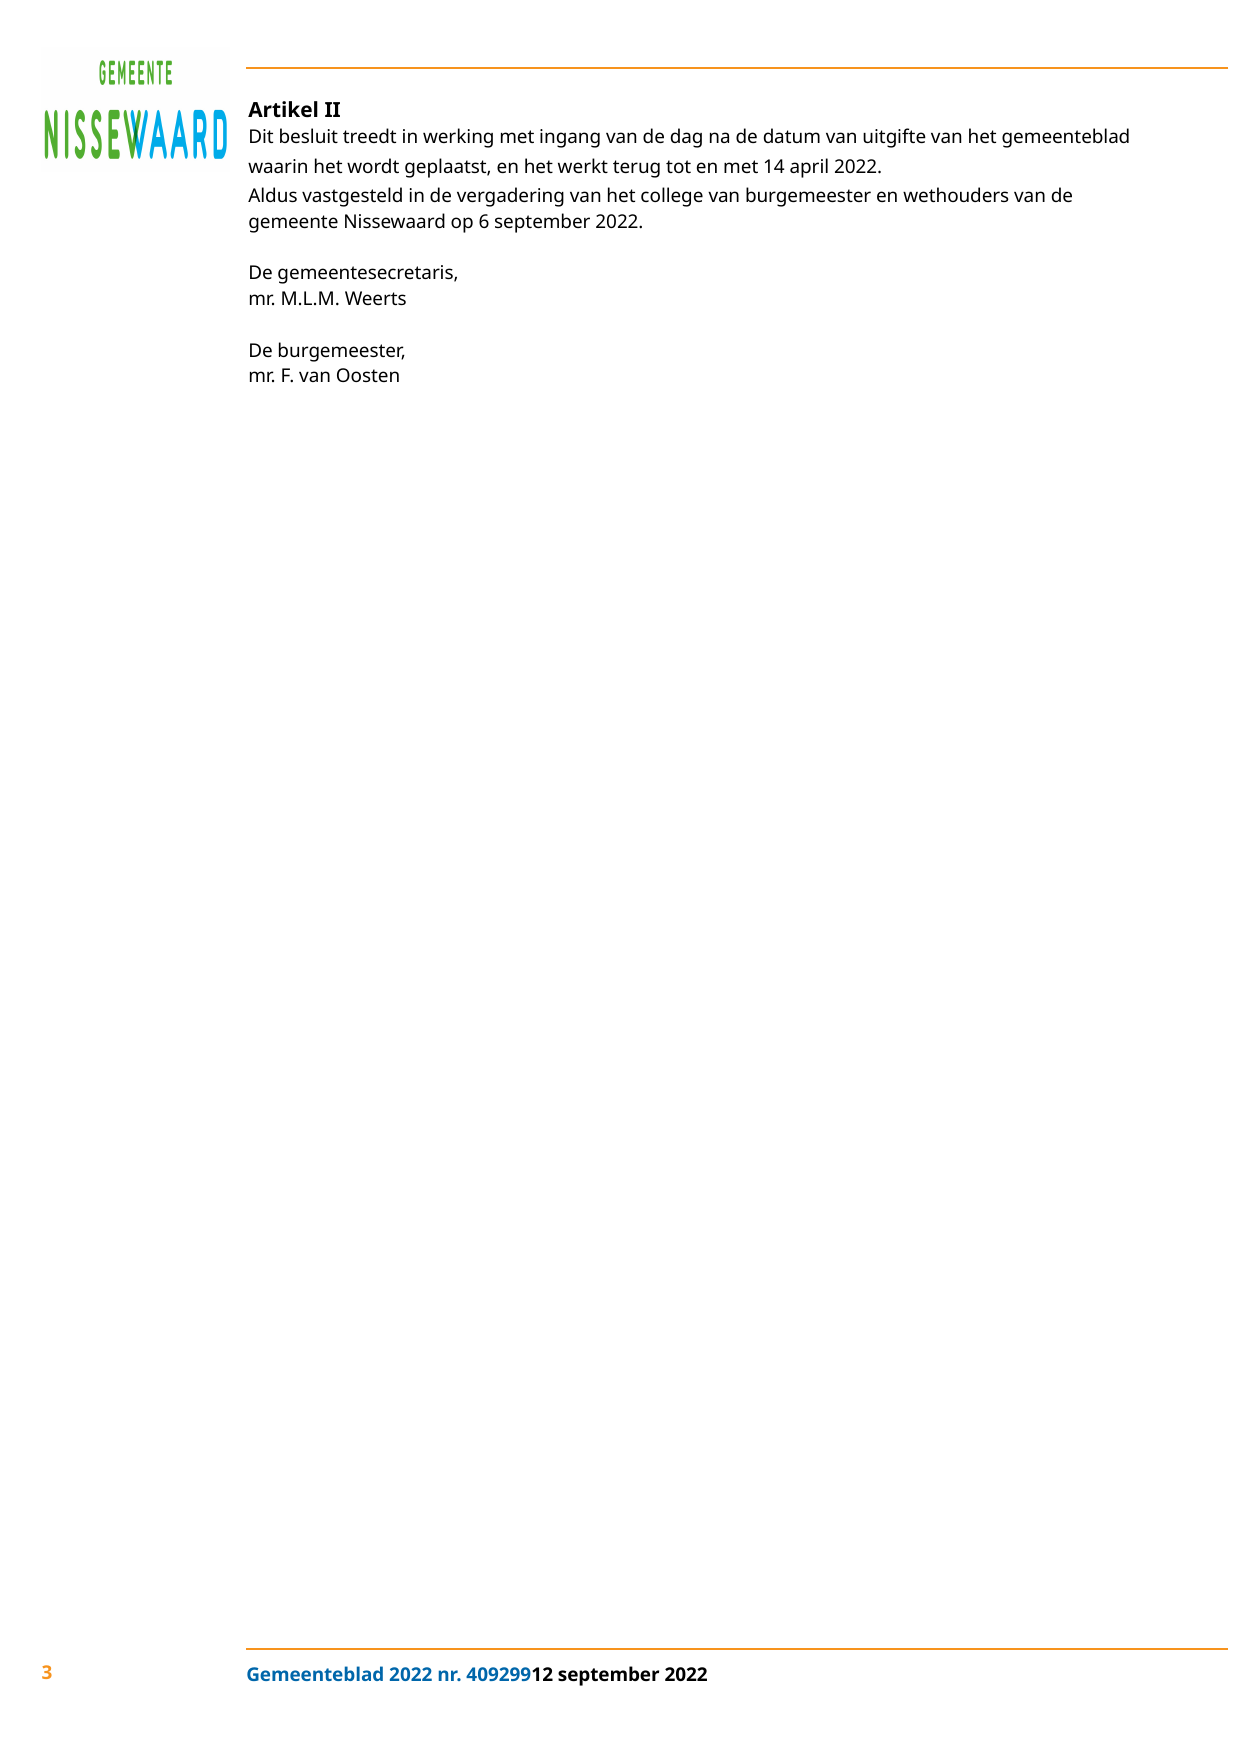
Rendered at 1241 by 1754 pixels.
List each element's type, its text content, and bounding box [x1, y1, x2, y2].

text mr. M.L.M. Weerts [248, 285, 1152, 311]
text Artikel II [248, 95, 1152, 123]
text mr. F. van Oosten [248, 362, 1152, 388]
picture [41, 47, 231, 172]
text De burgemeester, [248, 337, 1152, 362]
text Dit besluit treedt in werking met ingang van de dag na de datum van uitgifte van het gemeenteblad waarin het wordt geplaatst, en het werkt terug tot en met 14 april 2022. [248, 123, 1152, 178]
text De gemeentesecretaris, [248, 259, 1152, 285]
text Aldus vastgesteld in de vergadering van het college van burgemeester en wethouders van de gemeente Nissewaard op 6 september 2022. [248, 182, 1152, 234]
